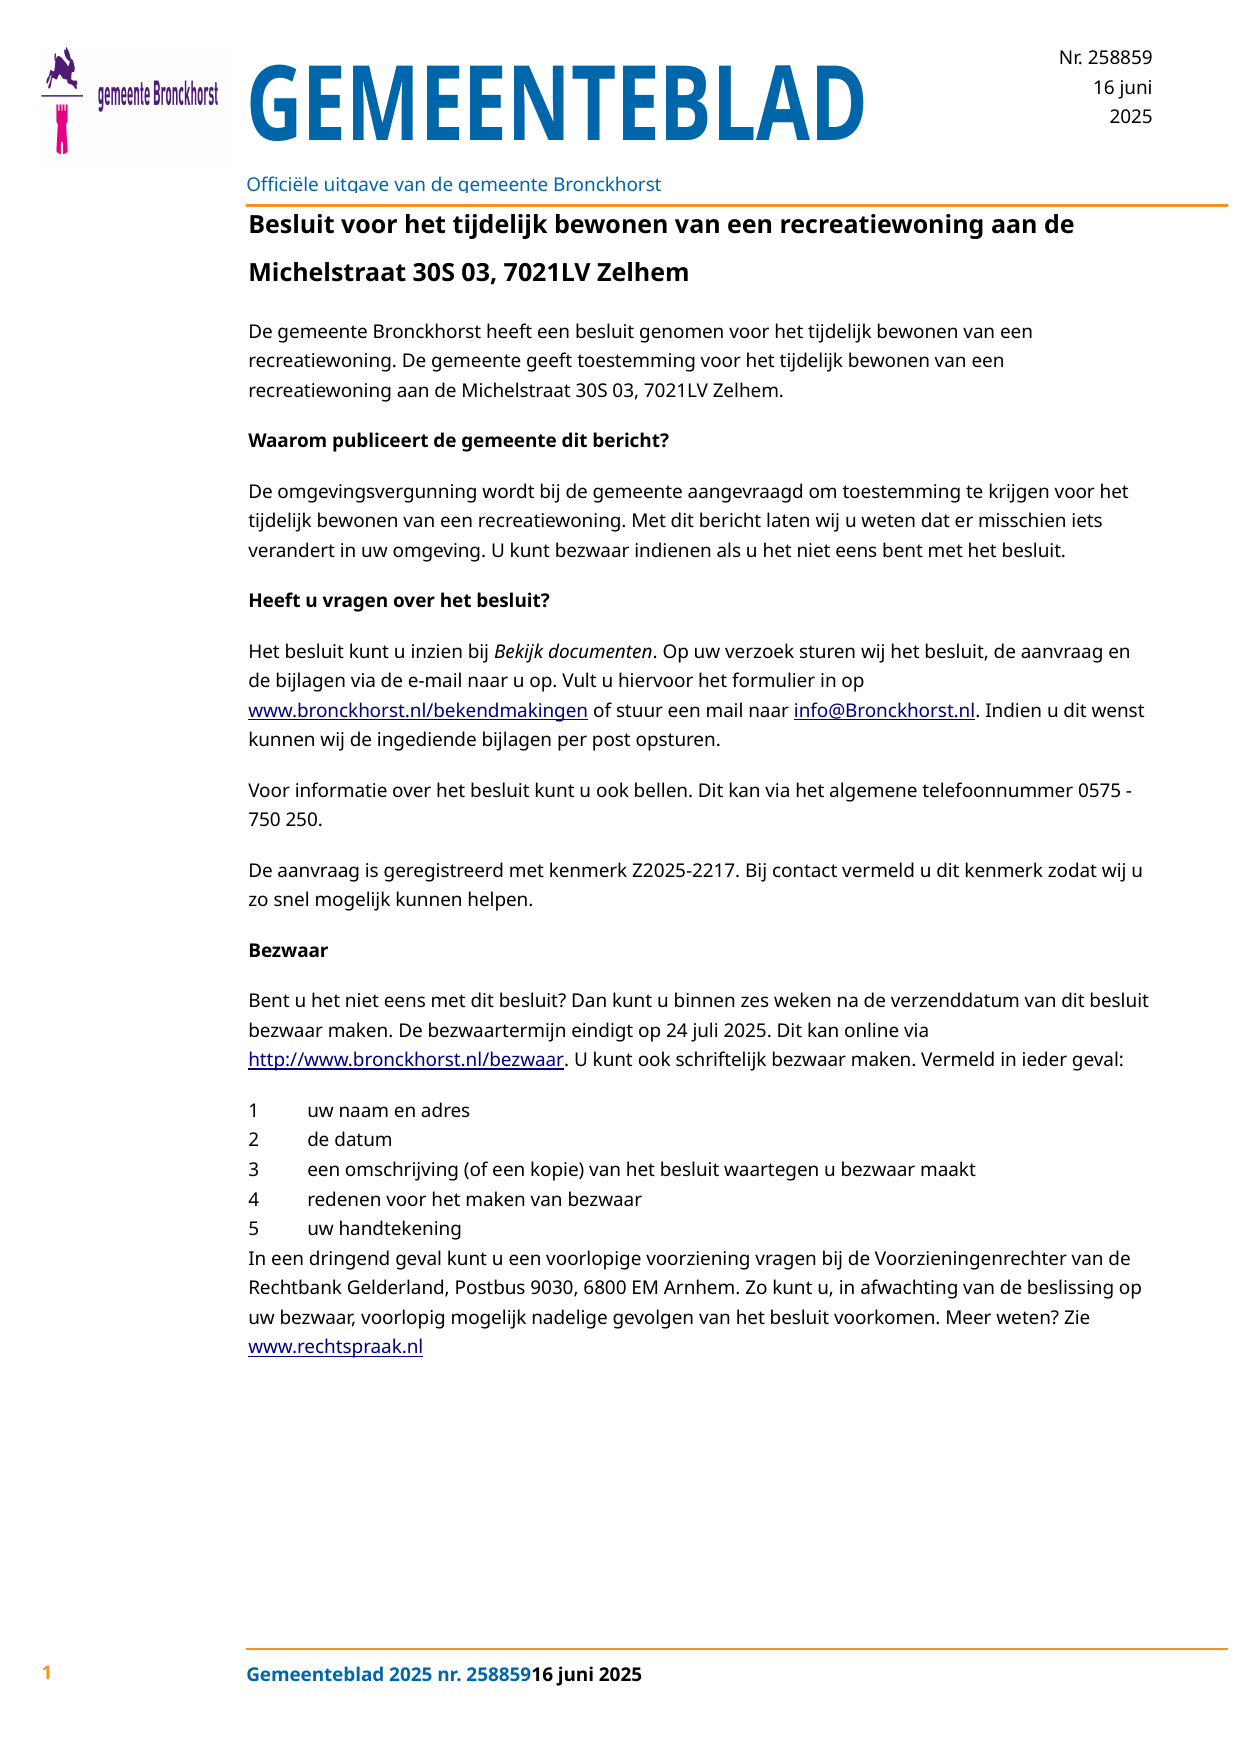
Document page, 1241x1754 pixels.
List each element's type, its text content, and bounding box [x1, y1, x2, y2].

text Besluit voor het tijdelijk bewonen van een recreatiewoning aan de Michelstraat 30S 03, 7021LV Zelhem [248, 207, 1152, 288]
text De gemeente Bronckhorst heeft een besluit genomen voor het tijdelijk bewonen van een recreatiewoning. De gemeente geeft toestemming voor het tijdelijk bewonen van een recreatiewoning aan de Michelstraat 30S 03, 7021LV Zelhem. [248, 318, 1152, 403]
list uw naam en adres [248, 1097, 1152, 1123]
list redenen voor het maken van bezwaar [248, 1186, 1152, 1212]
picture [41, 47, 231, 172]
list de datum [248, 1127, 1152, 1152]
list uw handtekening [248, 1215, 1152, 1241]
text Het besluit kunt u inzien bij Bekijk documenten. Op uw verzoek sturen wij het besluit, de aanvraag en de bijlagen via de e-mail naar u op. Vult u hiervoor het formulier in op www.bronckhorst.nl/bekendmakingen of stuur een mail naar info@Bronckhorst.nl. Indien u dit wenst kunnen wij de ingediende bijlagen per post opsturen. [248, 638, 1152, 752]
text Voor informatie over het besluit kunt u ook bellen. Dit kan via het algemene telefoonnummer 0575 - 750 250. [248, 777, 1152, 832]
text De omgevingsvergunning wordt bij de gemeente aangevraagd om toestemming te krijgen voor het tijdelijk bewonen van een recreatiewoning. Met dit bericht laten wij u weten dat er misschien iets verandert in uw omgeving. U kunt bezwaar indienen als u het niet eens bent met het besluit. [248, 478, 1152, 563]
text De aanvraag is geregistreerd met kenmerk Z2025-2217. Bij contact vermeld u dit kenmerk zodat wij u zo snel mogelijk kunnen helpen. [248, 857, 1152, 912]
text Waarom publiceert de gemeente dit bericht? [248, 427, 1152, 453]
text In een dringend geval kunt u een voorlopige voorziening vragen bij de Voorzieningenrechter van de Rechtbank Gelderland, Postbus 9030, 6800 EM Arnhem. Zo kunt u, in afwachting van de beslissing op uw bezwaar, voorlopig mogelijk nadelige gevolgen van het besluit voorkomen. Meer weten? Zie www.rechtspraak.nl [248, 1245, 1152, 1359]
list een omschrijving (of een kopie) van het besluit waartegen u bezwaar maakt [248, 1156, 1152, 1182]
text Bezwaar [248, 937, 1152, 963]
text Bent u het niet eens met dit besluit? Dan kunt u binnen zes weken na de verzenddatum van dit besluit bezwaar maken. De bezwaartermijn eindigt op 24 juli 2025. Dit kan online via http://www.bronckhorst.nl/bezwaar. U kunt ook schriftelijk bezwaar maken. Vermeld in ieder geval: [248, 987, 1152, 1072]
text Heeft u vragen over het besluit? [248, 587, 1152, 613]
